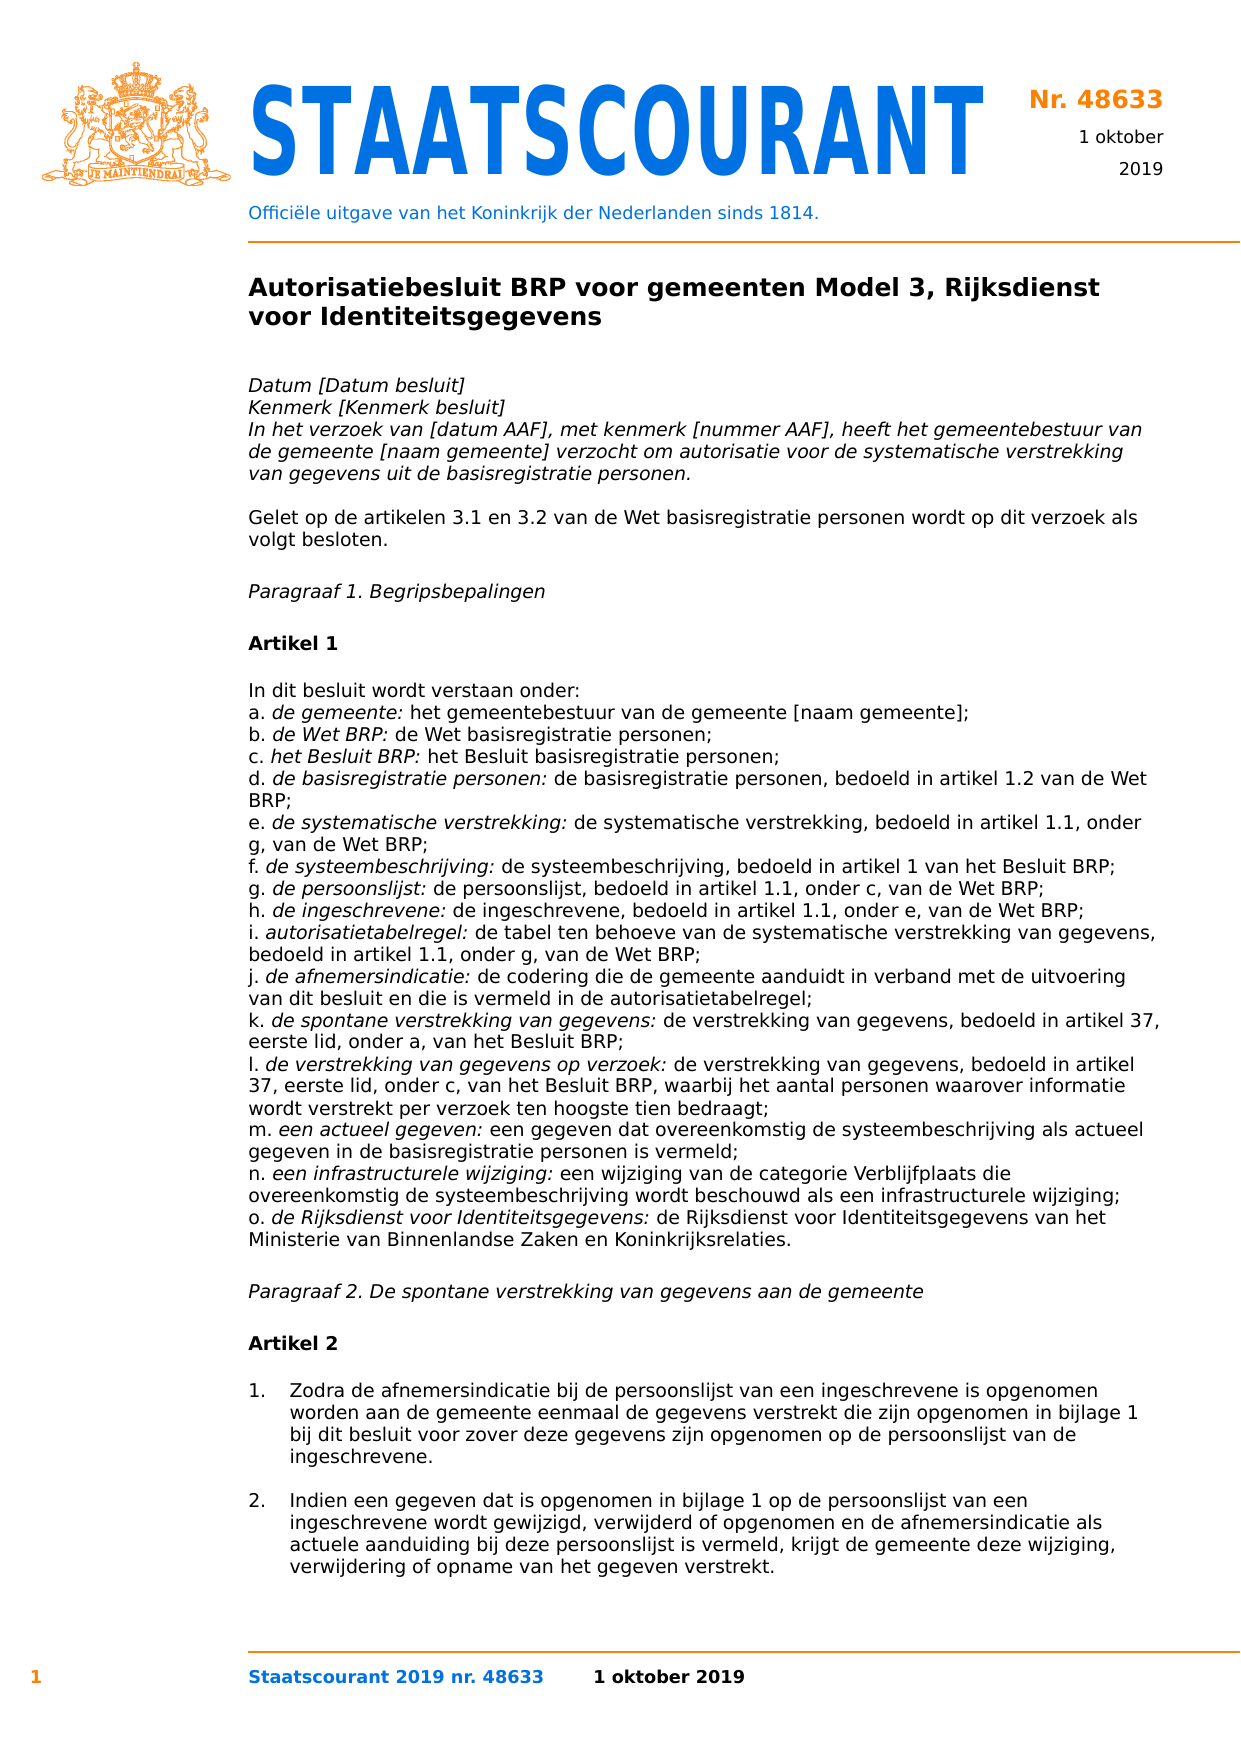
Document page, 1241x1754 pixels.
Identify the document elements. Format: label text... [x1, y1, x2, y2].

text a. de gemeente: het gemeentebestuur van de gemeente [naam gemeente]; [248, 702, 1163, 724]
text d. de basisregistratie personen: de basisregistratie personen, bedoeld in artikel 1.2 van de Wet BRP; [248, 768, 1163, 812]
text Gelet op de artikelen 3.1 en 3.2 van de Wet basisregistratie personen wordt op dit verzoek als volgt besloten. [248, 507, 1163, 551]
subtitle Autorisatiebesluit BRP voor gemeenten Model 3, Rijksdienst voor Identiteitsgegevens [248, 273, 1163, 331]
table_header [25, 62, 248, 241]
text m. een actueel gegeven: een gegeven dat overeenkomstig de systeembeschrijving als actueel gegeven in de basisregistratie personen is vermeld; [248, 1119, 1163, 1163]
subtitle Artikel 1 [248, 633, 1163, 655]
subtitle Paragraaf 2. De spontane verstrekking van gegevens aan de gemeente [248, 1281, 1163, 1303]
text e. de systematische verstrekking: de systematische verstrekking, bedoeld in artikel 1.1, onder g, van de Wet BRP; [248, 812, 1163, 856]
text k. de spontane verstrekking van gegevens: de verstrekking van gegevens, bedoeld in artikel 37, eerste lid, onder a, van het Besluit BRP; [248, 1009, 1163, 1053]
subtitle Artikel 2 [248, 1333, 1163, 1355]
text Datum [Datum besluit] [248, 375, 1163, 397]
subtitle Paragraaf 1. Begripsbepalingen [248, 581, 1163, 603]
text 2. Indien een gegeven dat is opgenomen in bijlage 1 op de persoonslijst van een ingeschrevene wordt gewijzigd, verwijderd of opgenomen en de afnemersindicatie als actuele aanduiding bij deze persoonslijst is vermeld, krijgt de gemeente deze wijziging, verwijdering of opname van het gegeven verstrekt. [248, 1490, 1163, 1578]
table_cell 1 oktober [998, 121, 1240, 153]
text c. het Besluit BRP: het Besluit basisregistratie personen; [248, 746, 1163, 768]
text In het verzoek van [datum AAF], met kenmerk [nummer AAF], heeft het gemeentebestuur van de gemeente [naam gemeente] verzocht om autorisatie voor de systematische verstrekking van gegevens uit de basisregistratie personen. [248, 419, 1163, 485]
table_header Nr. 48633 [998, 62, 1240, 121]
text Kenmerk [Kenmerk besluit] [248, 397, 1163, 419]
text l. de verstrekking van gegevens op verzoek: de verstrekking van gegevens, bedoeld in artikel 37, eerste lid, onder c, van het Besluit BRP, waarbij het aantal personen waarover informatie wordt verstrekt per verzoek ten hoogste tien bedraagt; [248, 1053, 1163, 1119]
text h. de ingeschrevene: de ingeschrevene, bedoeld in artikel 1.1, onder e, van de Wet BRP; [248, 899, 1163, 922]
text f. de systeembeschrijving: de systeembeschrijving, bedoeld in artikel 1 van het Besluit BRP; [248, 856, 1163, 878]
picture [41, 62, 231, 186]
text n. een infrastructurele wijziging: een wijziging van de categorie Verblijfplaats die overeenkomstig de systeembeschrijving wordt beschouwd als een infrastructurele wijziging; [248, 1163, 1163, 1207]
text g. de persoonslijst: de persoonslijst, bedoeld in artikel 1.1, onder c, van de Wet BRP; [248, 878, 1163, 899]
text i. autorisatietabelregel: de tabel ten behoeve van de systematische verstrekking van gegevens, bedoeld in artikel 1.1, onder g, van de Wet BRP; [248, 922, 1163, 966]
text 1. Zodra de afnemersindicatie bij de persoonslijst van een ingeschrevene is opgenomen worden aan de gemeente eenmaal de gegevens verstrekt die zijn opgenomen in bijlage 1 bij dit besluit voor zover deze gegevens zijn opgenomen op de persoonslijst van de ingeschrevene. [248, 1380, 1163, 1468]
text j. de afnemersindicatie: de codering die de gemeente aanduidt in verband met de uitvoering van dit besluit en die is vermeld in de autorisatietabelregel; [248, 966, 1163, 1009]
text b. de Wet BRP: de Wet basisregistratie personen; [248, 724, 1163, 746]
table_cell 2019 [998, 153, 1240, 203]
table_cell Officiële uitgave van het Koninkrijk der Nederlanden sinds 1814. [248, 203, 1240, 241]
text In dit besluit wordt verstaan onder: [248, 680, 1163, 702]
text o. de Rijksdienst voor Identiteitsgegevens: de Rijksdienst voor Identiteitsgegevens van het Ministerie van Binnenlandse Zaken en Koninkrijksrelaties. [248, 1207, 1163, 1251]
table_header STAATSCOURANT [248, 62, 998, 203]
